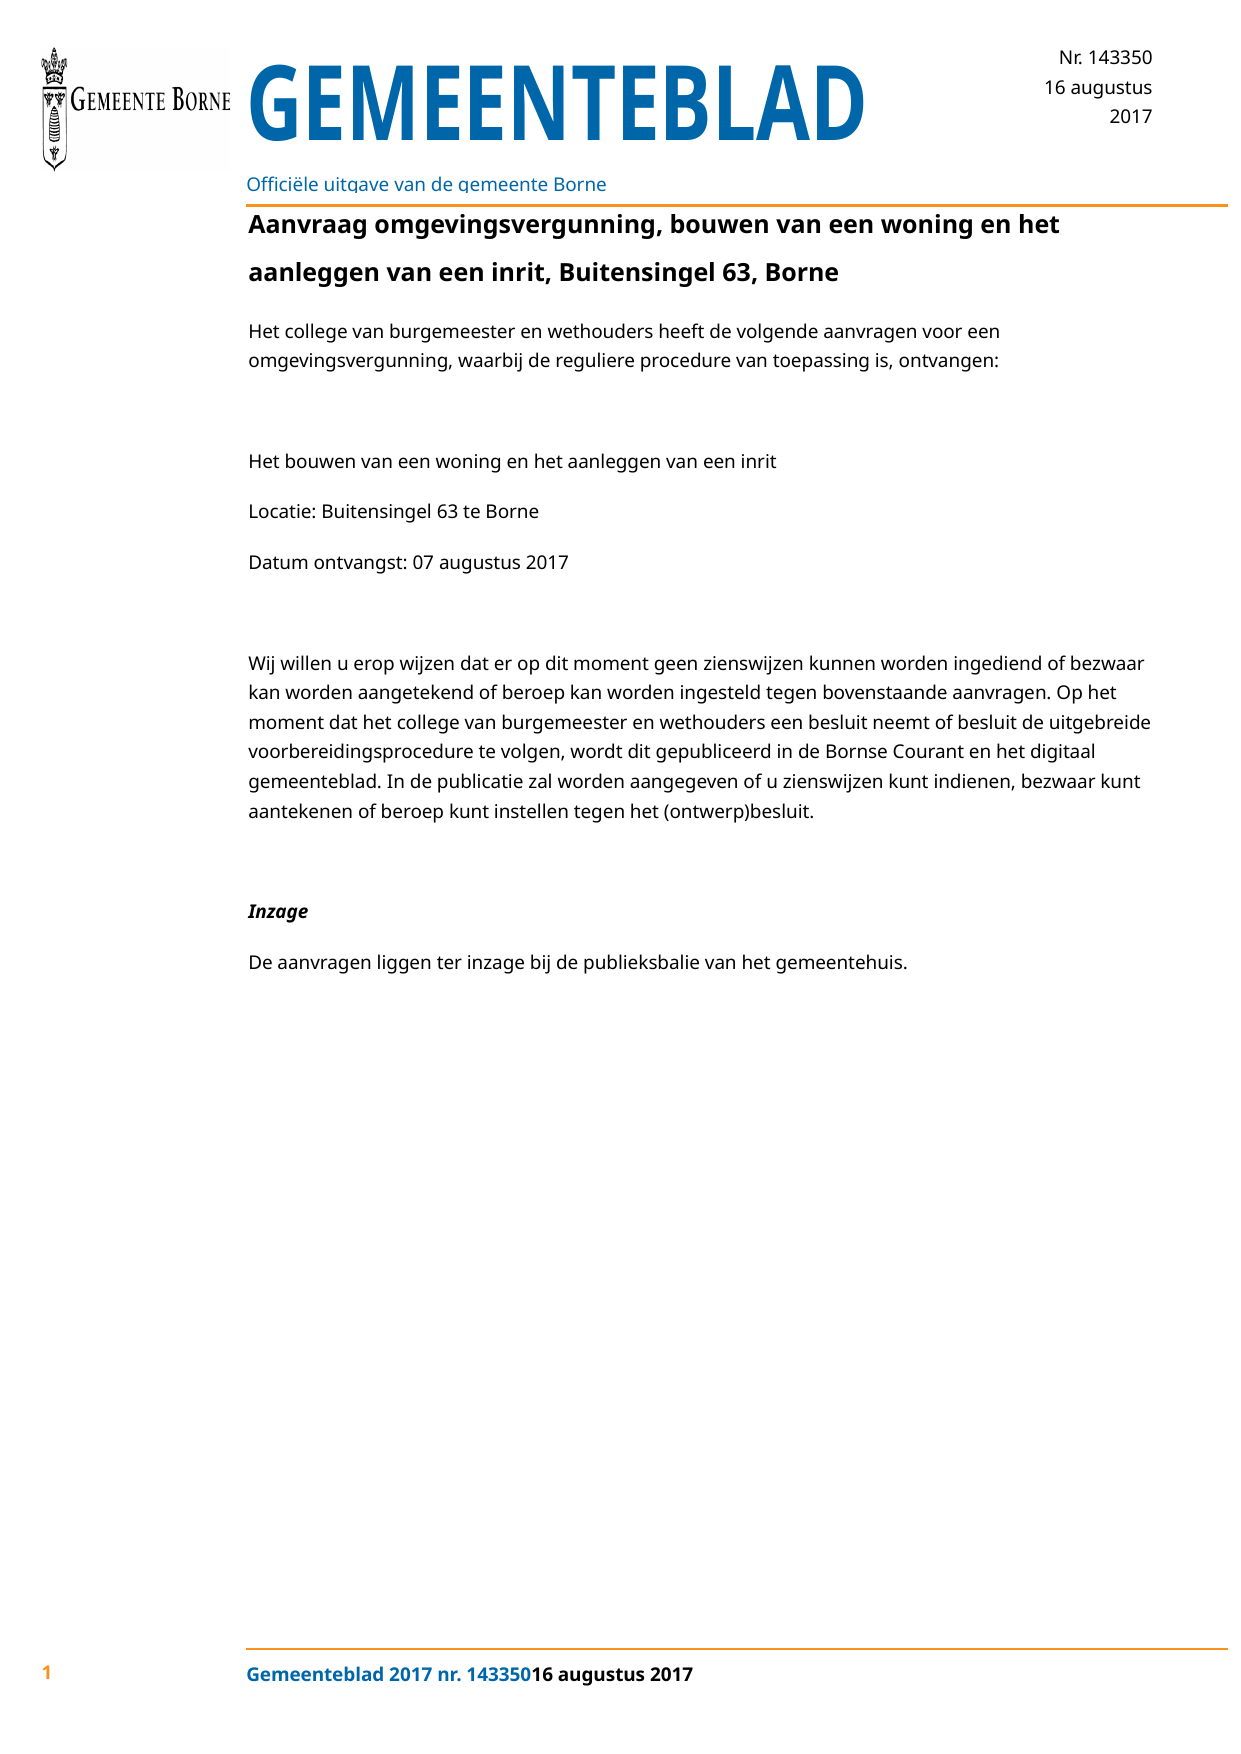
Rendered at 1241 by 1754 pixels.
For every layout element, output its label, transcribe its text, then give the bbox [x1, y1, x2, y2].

picture [41, 47, 231, 172]
text Locatie: Buitensingel 63 te Borne [248, 499, 1152, 524]
text Aanvraag omgevingsvergunning, bouwen van een woning en het aanleggen van een inrit, Buitensingel 63, Borne [248, 207, 1152, 288]
text Het college van burgemeester en wethouders heeft de volgende aanvragen voor een omgevingsvergunning, waarbij de reguliere procedure van toepassing is, ontvangen: [248, 318, 1152, 373]
text Datum ontvangst: 07 augustus 2017 [248, 549, 1152, 575]
text Het bouwen van een woning en het aanleggen van een inrit [248, 448, 1152, 474]
text De aanvragen liggen ter inzage bij de publieksbalie van het gemeentehuis. [248, 949, 1152, 975]
text Inzage [248, 899, 1152, 924]
text Wij willen u erop wijzen dat er op dit moment geen zienswijzen kunnen worden ingediend of bezwaar kan worden aangetekend of beroep kan worden ingesteld tegen bovenstaande aanvragen. Op het moment dat het college van burgemeester en wethouders een besluit neemt of besluit de uitgebreide voorbereidingsprocedure te volgen, wordt dit gepubliceerd in de Bornse Courant en het digitaal gemeenteblad. In de publicatie zal worden aangegeven of u zienswijzen kunt indienen, bezwaar kunt aantekenen of beroep kunt instellen tegen het (ontwerp)besluit. [248, 650, 1152, 824]
